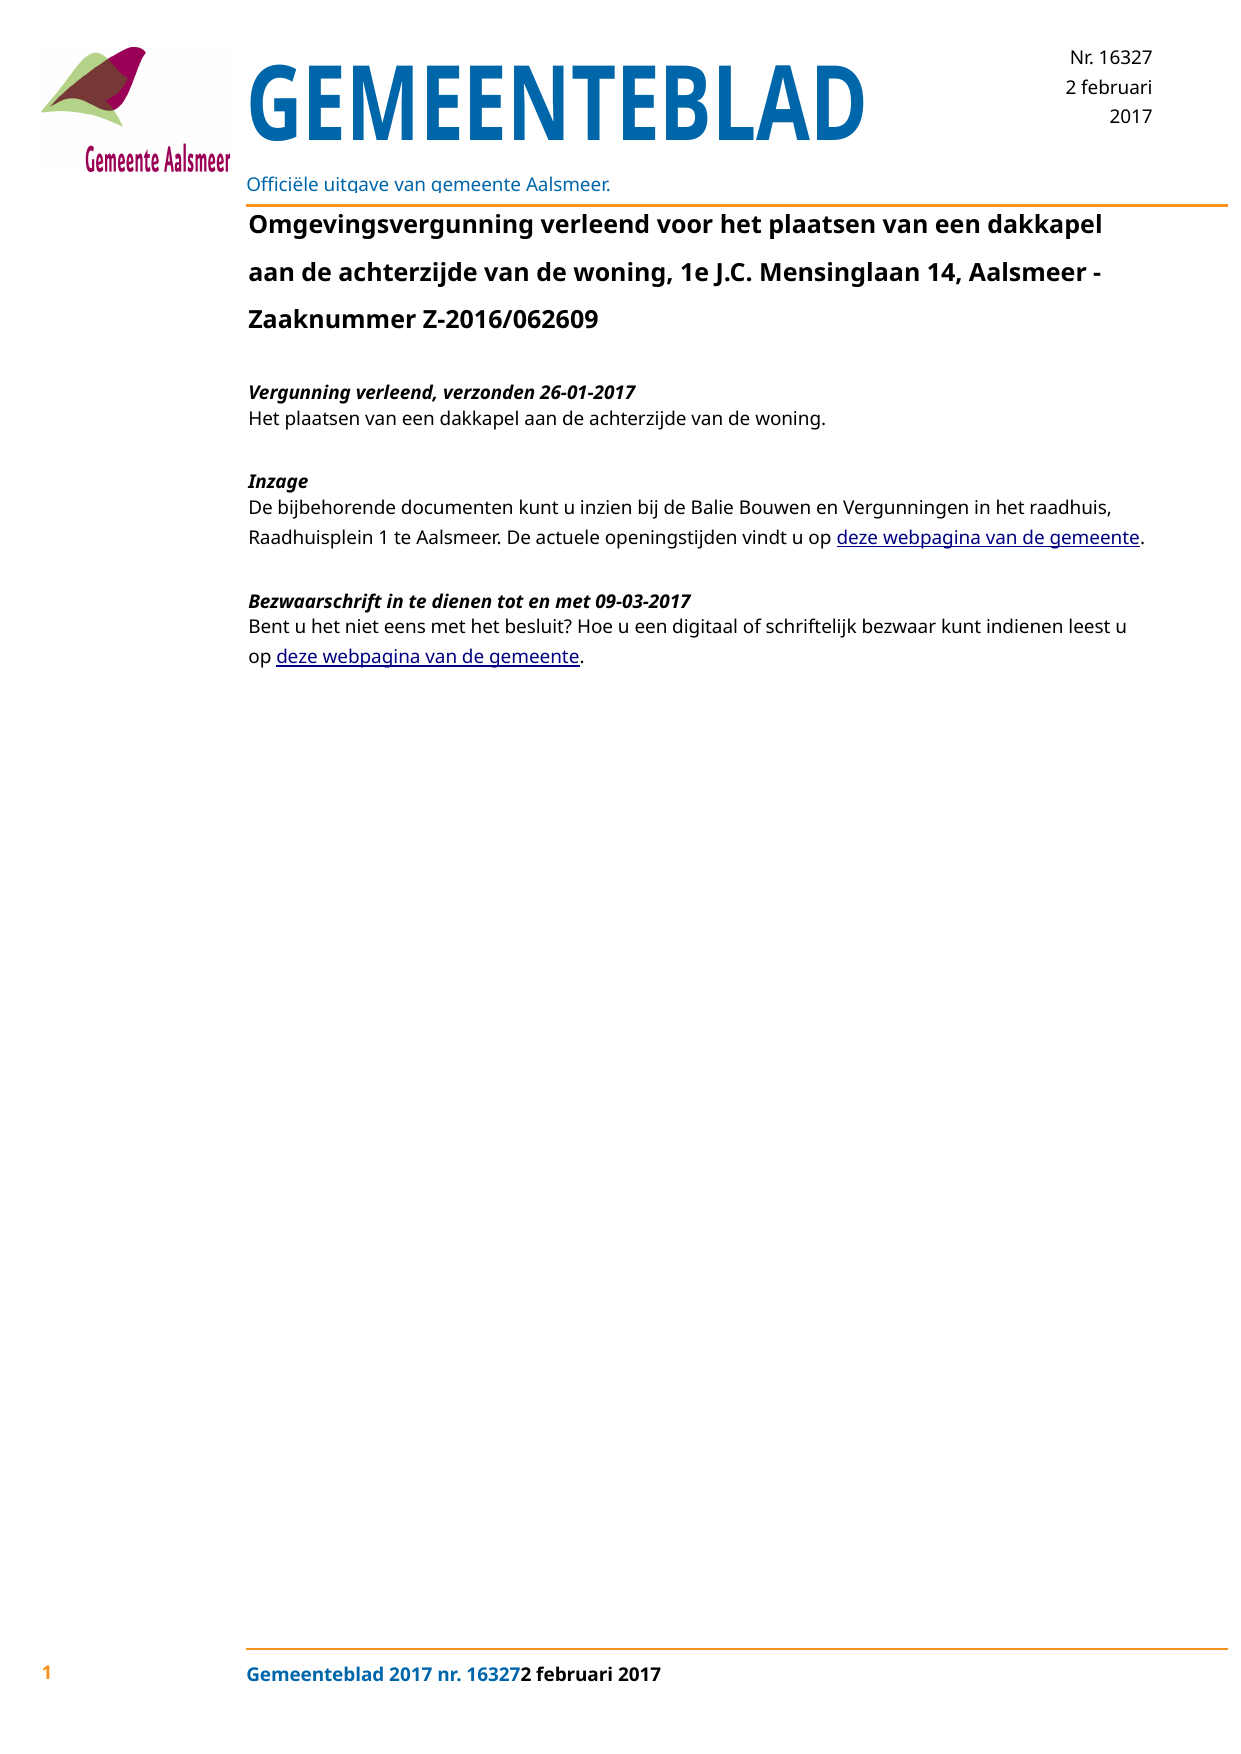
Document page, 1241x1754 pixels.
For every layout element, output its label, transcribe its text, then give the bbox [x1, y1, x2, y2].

picture [41, 47, 231, 172]
text De bijbehorende documenten kunt u inzien bij de Balie Bouwen en Vergunningen in het raadhuis, Raadhuisplein 1 te Aalsmeer. De actuele openingstijden vindt u op deze webpagina van de gemeente. [248, 494, 1152, 550]
text Inzage [248, 469, 1152, 494]
text Bent u het niet eens met het besluit? Hoe u een digitaal of schriftelijk bezwaar kunt indienen leest u op deze webpagina van de gemeente. [248, 614, 1152, 669]
text Bezwaarschrift in te dienen tot en met 09-03-2017 [248, 588, 1152, 614]
text Het plaatsen van een dakkapel aan de achterzijde van de woning. [248, 405, 1152, 431]
text Vergunning verleend, verzonden 26-01-2017 [248, 379, 1152, 405]
text Omgevingsvergunning verleend voor het plaatsen van een dakkapel aan de achterzijde van de woning, 1e J.C. Mensinglaan 14, Aalsmeer - Zaaknummer Z-2016/062609 [248, 207, 1152, 336]
